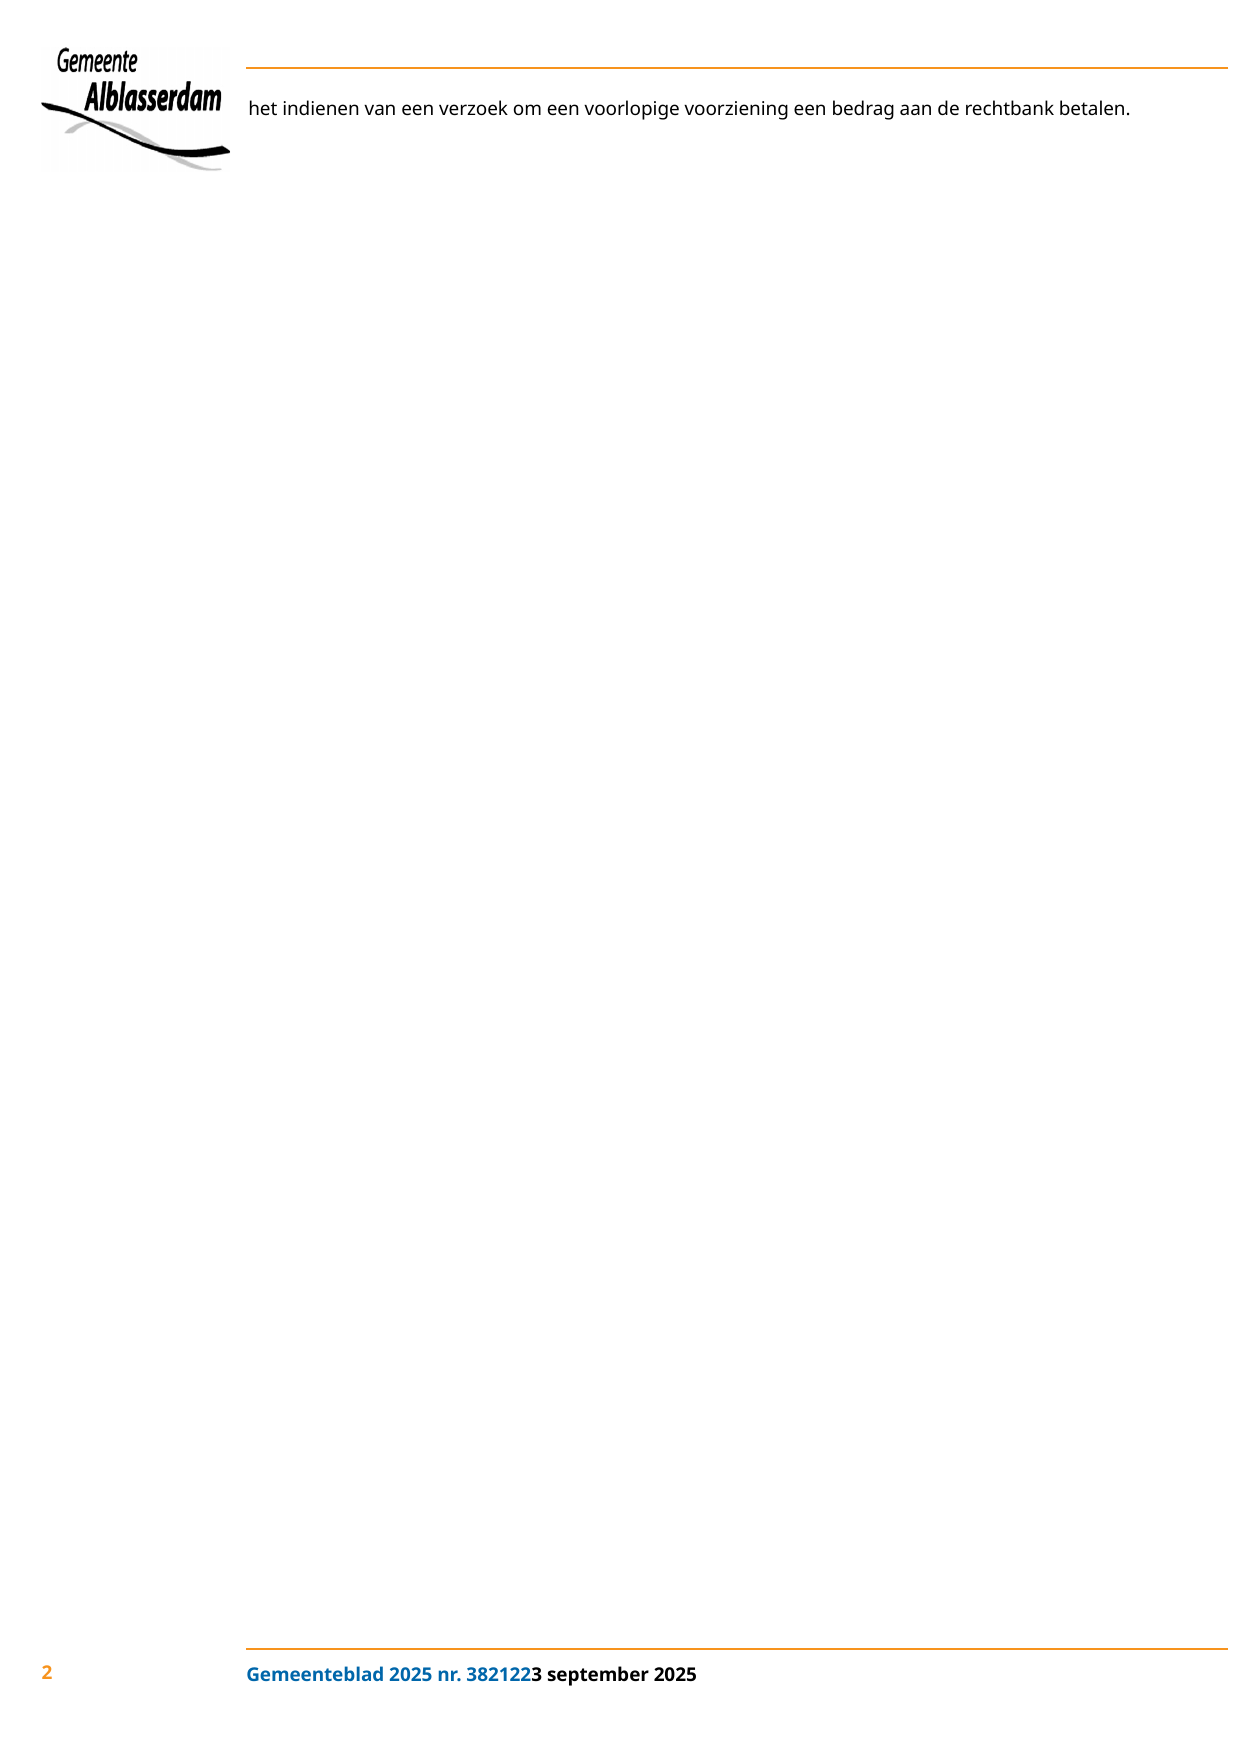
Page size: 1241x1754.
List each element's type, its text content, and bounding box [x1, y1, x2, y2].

picture [41, 47, 231, 172]
text het indienen van een verzoek om een voorlopige voorziening een bedrag aan de rechtbank betalen. [248, 95, 1152, 121]
